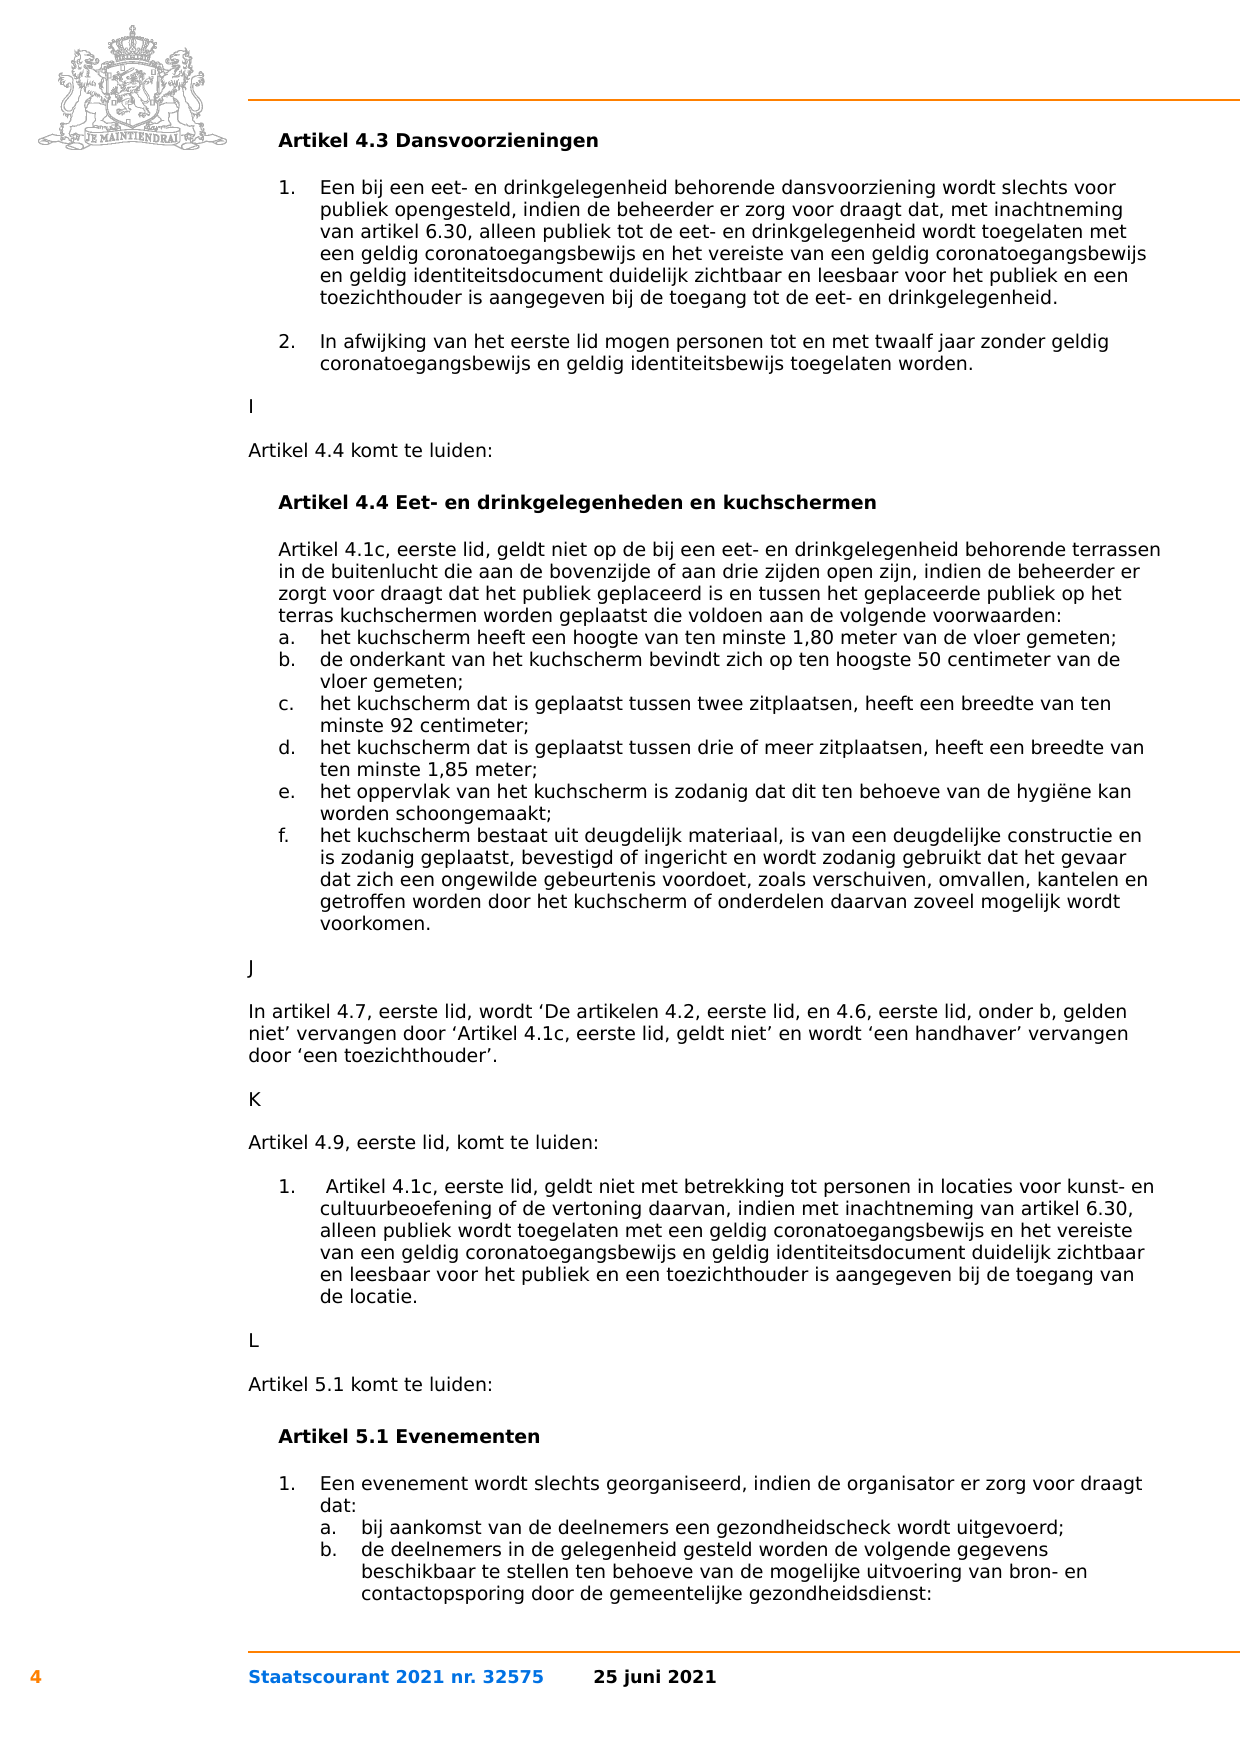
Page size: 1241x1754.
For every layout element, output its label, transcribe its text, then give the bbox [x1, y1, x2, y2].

subtitle Artikel 5.1 Evenementen [278, 1426, 1163, 1448]
subtitle Artikel 4.4 Eet- en drinkgelegenheden en kuchschermen [278, 492, 1163, 514]
text f. het kuchscherm bestaat uit deugdelijk materiaal, is van een deugdelijke constructie en is zodanig geplaatst, bevestigd of ingericht en wordt zodanig gebruikt dat het gevaar dat zich een ongewilde gebeurtenis voordoet, zoals verschuiven, omvallen, kantelen en getroffen worden door het kuchscherm of onderdelen daarvan zoveel mogelijk wordt voorkomen. [278, 825, 1163, 935]
text e. het oppervlak van het kuchscherm is zodanig dat dit ten behoeve van de hygiëne kan worden schoongemaakt; [278, 781, 1163, 825]
text b. de deelnemers in de gelegenheid gesteld worden de volgende gegevens beschikbaar te stellen ten behoeve van de mogelijke uitvoering van bron- en contactopsporing door de gemeentelijke gezondheidsdienst: [319, 1539, 1163, 1604]
text Artikel 4.1c, eerste lid, geldt niet op de bij een eet- en drinkgelegenheid behorende terrassen in de buitenlucht die aan de bovenzijde of aan drie zijden open zijn, indien de beheerder er zorgt voor draagt dat het publiek geplaceerd is en tussen het geplaceerde publiek op het terras kuchschermen worden geplaatst die voldoen aan de volgende voorwaarden: [278, 539, 1163, 627]
text 2. In afwijking van het eerste lid mogen personen tot en met twaalf jaar zonder geldig coronatoegangsbewijs en geldig identiteitsbewijs toegelaten worden. [278, 331, 1163, 374]
text 1. Een evenement wordt slechts georganiseerd, indien de organisator er zorg voor draagt dat: [278, 1473, 1163, 1517]
subtitle Artikel 4.3 Dansvoorzieningen [278, 130, 1163, 152]
text Artikel 5.1 komt te luiden: [248, 1374, 1163, 1396]
text d. het kuchscherm dat is geplaatst tussen drie of meer zitplaatsen, heeft een breedte van ten minste 1,85 meter; [278, 737, 1163, 781]
text Artikel 4.9, eerste lid, komt te luiden: [248, 1132, 1163, 1154]
text c. het kuchscherm dat is geplaatst tussen twee zitplaatsen, heeft een breedte van ten minste 92 centimeter; [278, 693, 1163, 737]
text 1. Artikel 4.1c, eerste lid, geldt niet met betrekking tot personen in locaties voor kunst- en cultuurbeoefening of de vertoning daarvan, indien met inachtneming van artikel 6.30, alleen publiek wordt toegelaten met een geldig coronatoegangsbewijs en het vereiste van een geldig coronatoegangsbewijs en geldig identiteitsdocument duidelijk zichtbaar en leesbaar voor het publiek en een toezichthouder is aangegeven bij de toegang van de locatie. [278, 1176, 1163, 1308]
text I [248, 396, 1163, 418]
text 1. Een bij een eet- en drinkgelegenheid behorende dansvoorziening wordt slechts voor publiek opengesteld, indien de beheerder er zorg voor draagt dat, met inachtneming van artikel 6.30, alleen publiek tot de eet- en drinkgelegenheid wordt toegelaten met een geldig coronatoegangsbewijs en het vereiste van een geldig coronatoegangsbewijs en geldig identiteitsdocument duidelijk zichtbaar en leesbaar voor het publiek en een toezichthouder is aangegeven bij de toegang tot de eet- en drinkgelegenheid. [278, 177, 1163, 309]
picture [38, 25, 227, 150]
text L [248, 1330, 1163, 1352]
text a. het kuchscherm heeft een hoogte van ten minste 1,80 meter van de vloer gemeten; [278, 627, 1163, 649]
text Artikel 4.4 komt te luiden: [248, 440, 1163, 462]
text In artikel 4.7, eerste lid, wordt ‘De artikelen 4.2, eerste lid, en 4.6, eerste lid, onder b, gelden niet’ vervangen door ‘Artikel 4.1c, eerste lid, geldt niet’ en wordt ‘een handhaver’ vervangen door ‘een toezichthouder’. [248, 1001, 1163, 1067]
text a. bij aankomst van de deelnemers een gezondheidscheck wordt uitgevoerd; [319, 1517, 1163, 1539]
text K [248, 1088, 1163, 1110]
text J [248, 957, 1163, 979]
text b. de onderkant van het kuchscherm bevindt zich op ten hoogste 50 centimeter van de vloer gemeten; [278, 649, 1163, 693]
